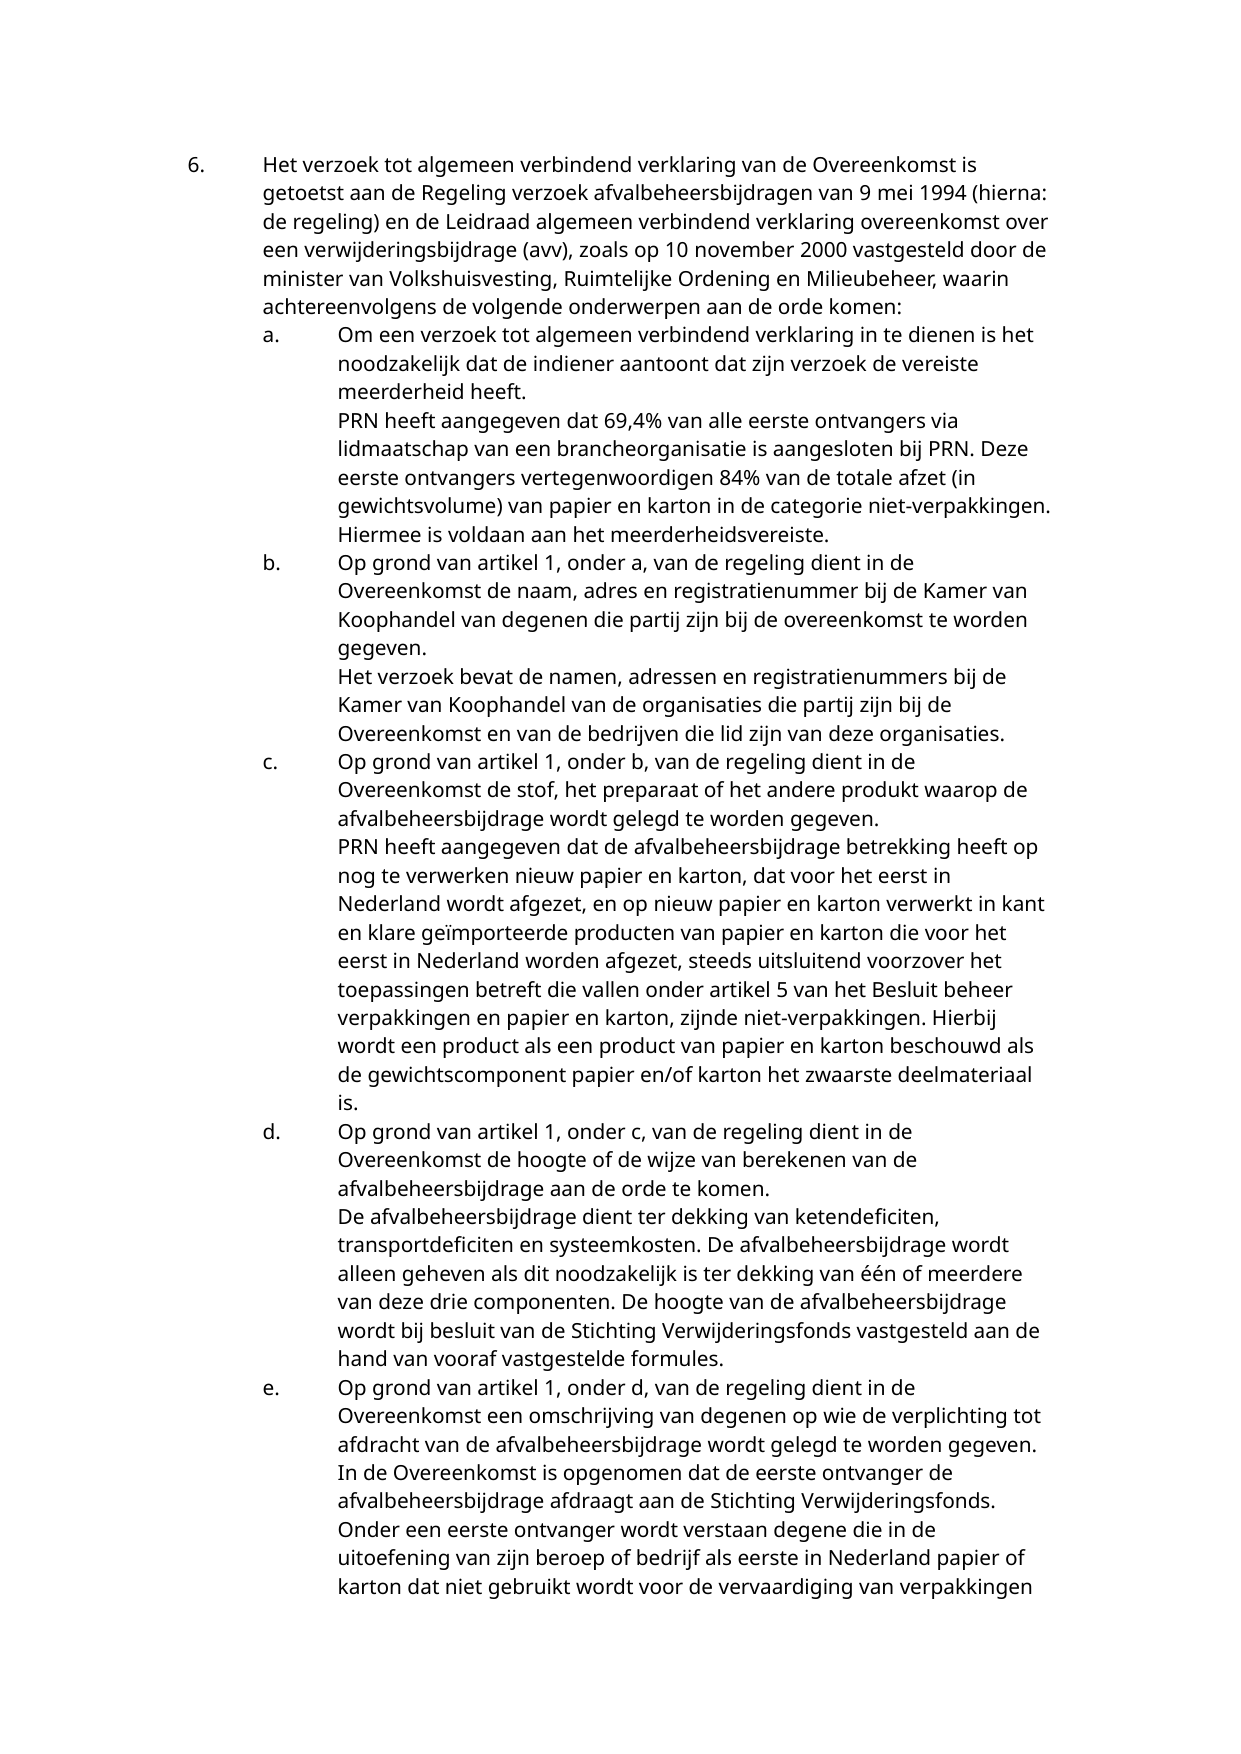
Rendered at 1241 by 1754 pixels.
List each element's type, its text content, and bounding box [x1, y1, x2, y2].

list De afvalbeheersbijdrage dient ter dekking van ketendeficiten, transportdeficiten en systeemkosten. De afvalbeheersbijdrage wordt alleen geheven als dit noodzakelijk is ter dekking van één of meerdere van deze drie componenten. De hoogte van de afvalbeheersbijdrage wordt bij besluit van de Stichting Verwijderingsfonds vastgesteld aan de hand van vooraf vastgestelde formules. [262, 1202, 1053, 1373]
list Op grond van artikel 1, onder b, van de regeling dient in de Overeenkomst de stof, het preparaat of het andere produkt waarop de afvalbeheersbijdrage wordt gelegd te worden gegeven. [262, 747, 1053, 832]
list PRN heeft aangegeven dat de afvalbeheersbijdrage betrekking heeft op nog te verwerken nieuw papier en karton, dat voor het eerst in Nederland wordt afgezet, en op nieuw papier en karton verwerkt in kant en klare geïmporteerde producten van papier en karton die voor het eerst in Nederland worden afgezet, steeds uitsluitend voorzover het toepassingen betreft die vallen onder artikel 5 van het Besluit beheer verpakkingen en papier en karton, zijnde niet-verpakkingen. Hierbij wordt een product als een product van papier en karton beschouwd als de gewichtscomponent papier en/of karton het zwaarste deelmateriaal is. [262, 832, 1053, 1117]
list Om een verzoek tot algemeen verbindend verklaring in te dienen is het noodzakelijk dat de indiener aantoont dat zijn verzoek de vereiste meerderheid heeft. [262, 321, 1053, 406]
list Het verzoek tot algemeen verbindend verklaring van de Overeenkomst is getoetst aan de Regeling verzoek afvalbeheersbijdragen van 9 mei 1994 (hierna: de regeling) en de Leidraad algemeen verbindend verklaring overeenkomst over een verwijderingsbijdrage (avv), zoals op 10 november 2000 vastgesteld door de minister van Volkshuisvesting, Ruimtelijke Ordening en Milieubeheer, waarin achtereenvolgens de volgende onderwerpen aan de orde komen: [187, 150, 1053, 321]
list Op grond van artikel 1, onder a, van de regeling dient in de Overeenkomst de naam, adres en registratienummer bij de Kamer van Koophandel van degenen die partij zijn bij de overeenkomst te worden gegeven. [262, 548, 1053, 662]
list Op grond van artikel 1, onder d, van de regeling dient in de Overeenkomst een omschrijving van degenen op wie de verplichting tot afdracht van de afvalbeheersbijdrage wordt gelegd te worden gegeven. [262, 1373, 1053, 1458]
list PRN heeft aangegeven dat 69,4% van alle eerste ontvangers via lidmaatschap van een brancheorganisatie is aangesloten bij PRN. Deze eerste ontvangers vertegenwoordigen 84% van de totale afzet (in gewichtsvolume) van papier en karton in de categorie niet-verpakkingen. [262, 406, 1053, 520]
list Op grond van artikel 1, onder c, van de regeling dient in de Overeenkomst de hoogte of de wijze van berekenen van de afvalbeheersbijdrage aan de orde te komen. [262, 1117, 1053, 1202]
list Het verzoek bevat de namen, adressen en registratienummers bij de Kamer van Koophandel van de organisaties die partij zijn bij de Overeenkomst en van de bedrijven die lid zijn van deze organisaties. [262, 662, 1053, 747]
list In de Overeenkomst is opgenomen dat de eerste ontvanger de afvalbeheersbijdrage afdraagt aan de Stichting Verwijderingsfonds. Onder een eerste ontvanger wordt verstaan degene die in de uitoefening van zijn beroep of bedrijf als eerste in Nederland papier of karton dat niet gebruikt wordt voor de vervaardiging van verpakkingen [262, 1458, 1053, 1600]
list Hiermee is voldaan aan het meerderheidsvereiste. [262, 520, 1053, 548]
